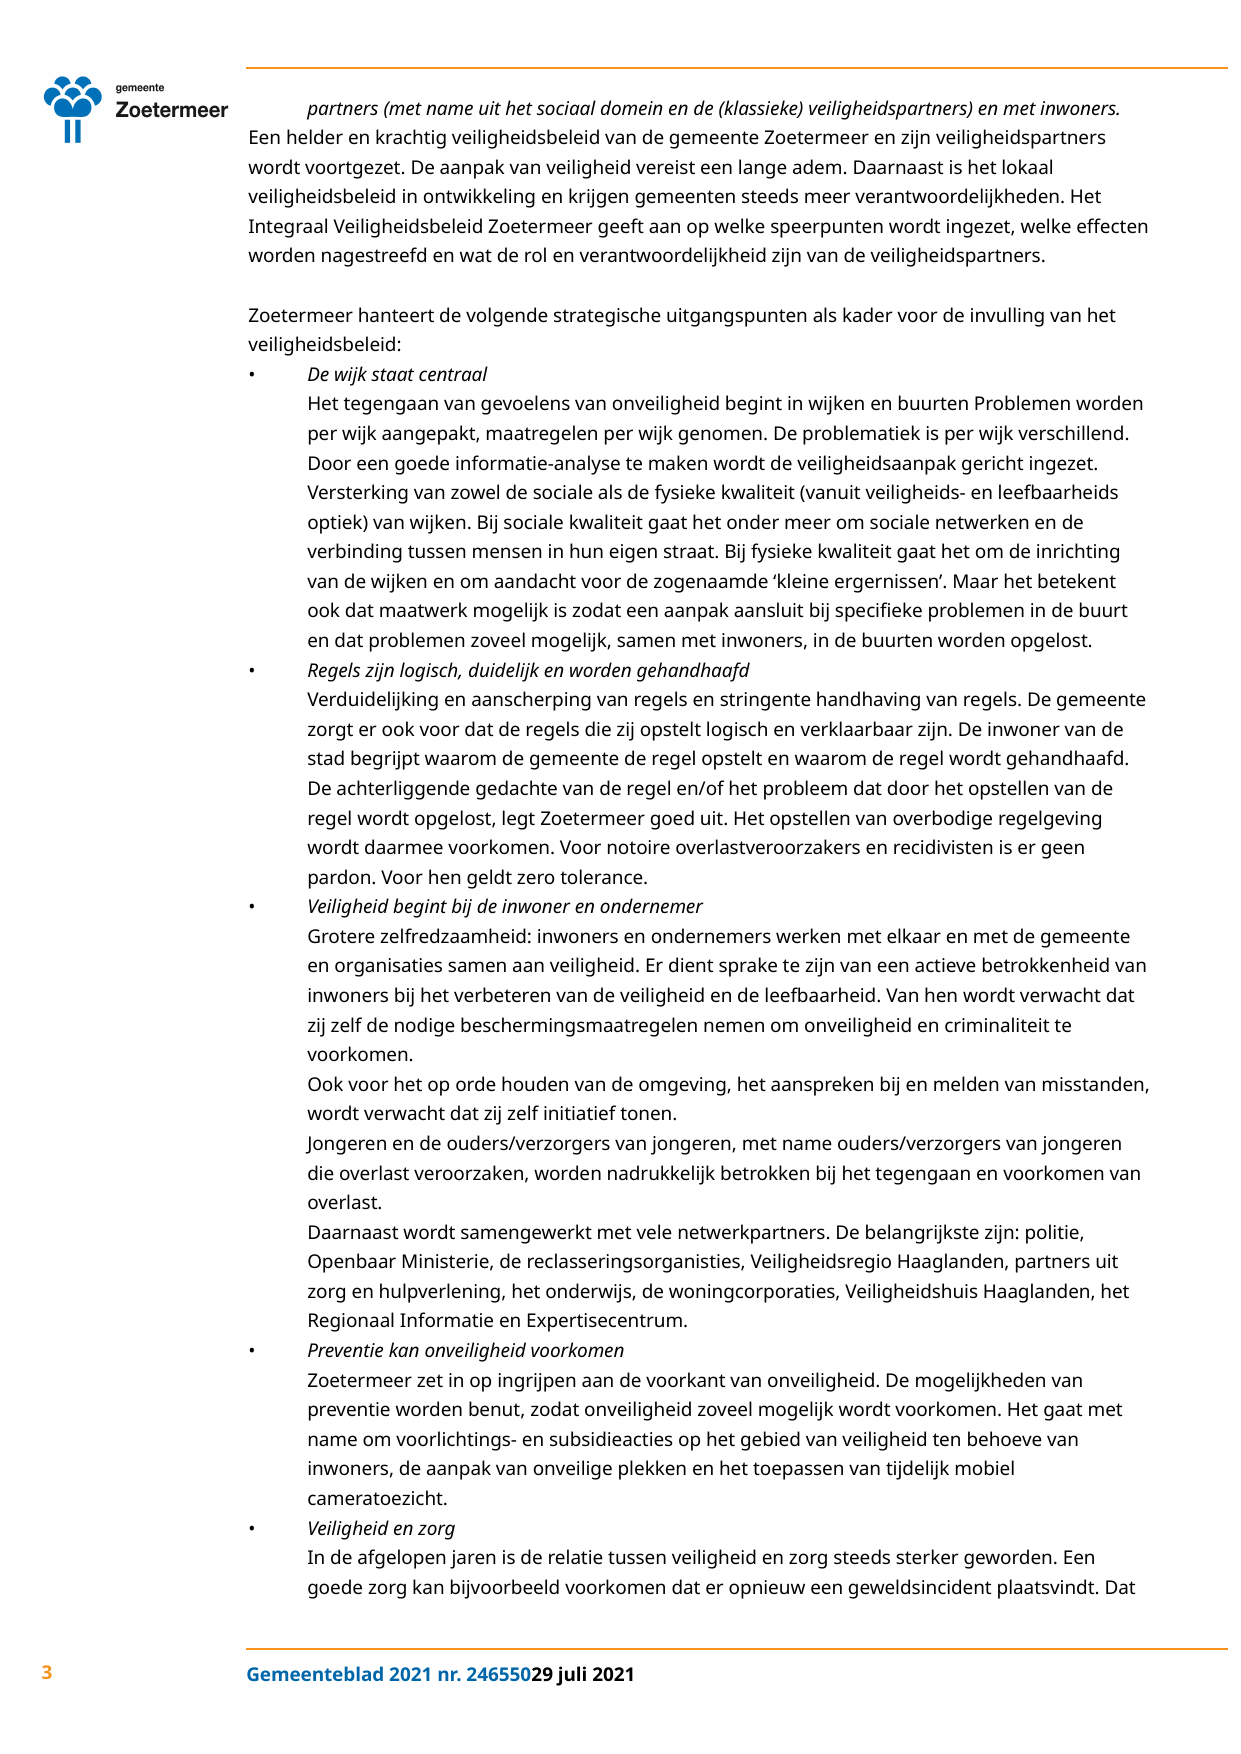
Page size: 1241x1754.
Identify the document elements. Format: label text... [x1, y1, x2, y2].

list Regels zijn logisch, duidelijk en worden gehandhaafd [248, 657, 1152, 683]
text Een helder en krachtig veiligheidsbeleid van de gemeente Zoetermeer en zijn veiligheidspartners wordt voortgezet. De aanpak van veiligheid vereist een lange adem. Daarnaast is het lokaal veiligheidsbeleid in ontwikkeling en krijgen gemeenten steeds meer verantwoordelijkheden. Het Integraal Veiligheidsbeleid Zoetermeer geeft aan op welke speerpunten wordt ingezet, welke effecten worden nagestreefd en wat de rol en verantwoordelijkheid zijn van de veiligheidspartners. [248, 124, 1152, 268]
list Veiligheid en zorg [248, 1515, 1152, 1541]
list Verduidelijking en aanscherping van regels en stringente handhaving van regels. De gemeente zorgt er ook voor dat de regels die zij opstelt logisch en verklaarbaar zijn. De inwoner van de stad begrijpt waarom de gemeente de regel opstelt en waarom de regel wordt gehandhaafd. De achterliggende gedachte van de regel en/of het probleem dat door het opstellen van de regel wordt opgelost, legt Zoetermeer goed uit. Het opstellen van overbodige regelgeving wordt daarmee voorkomen. Voor notoire overlastveroorzakers en recidivisten is er geen pardon. Voor hen geldt zero tolerance. [248, 686, 1152, 890]
list Ook voor het op orde houden van de omgeving, het aanspreken bij en melden van misstanden, wordt verwacht dat zij zelf initiatief tonen. [248, 1071, 1152, 1126]
text Zoetermeer hanteert de volgende strategische uitgangspunten als kader voor de invulling van het veiligheidsbeleid: [248, 302, 1152, 357]
list In de afgelopen jaren is de relatie tussen veiligheid en zorg steeds sterker geworden. Een goede zorg kan bijvoorbeeld voorkomen dat er opnieuw een geweldsincident plaatsvindt. Dat [248, 1544, 1152, 1600]
picture [41, 47, 231, 172]
list Daarnaast wordt samengewerkt met vele netwerkpartners. De belangrijkste zijn: politie, Openbaar Ministerie, de reclasseringsorganisties, Veiligheidsregio Haaglanden, partners uit zorg en hulpverlening, het onderwijs, de woningcorporaties, Veiligheidshuis Haaglanden, het Regionaal Informatie en Expertisecentrum. [248, 1219, 1152, 1333]
list De wijk staat centraal [248, 361, 1152, 387]
list Grotere zelfredzaamheid: inwoners en ondernemers werken met elkaar en met de gemeente en organisaties samen aan veiligheid. Er dient sprake te zijn van een actieve betrokkenheid van inwoners bij het verbeteren van de veiligheid en de leefbaarheid. Van hen wordt verwacht dat zij zelf de nodige beschermingsmaatregelen nemen om onveiligheid en criminaliteit te voorkomen. [248, 923, 1152, 1067]
list Jongeren en de ouders/verzorgers van jongeren, met name ouders/verzorgers van jongeren die overlast veroorzaken, worden nadrukkelijk betrokken bij het tegengaan en voorkomen van overlast. [248, 1130, 1152, 1215]
list partners (met name uit het sociaal domein en de (klassieke) veiligheidspartners) en met inwoners. [248, 95, 1152, 121]
list Veiligheid begint bij de inwoner en ondernemer [248, 893, 1152, 919]
list Preventie kan onveiligheid voorkomen [248, 1337, 1152, 1363]
list Zoetermeer zet in op ingrijpen aan de voorkant van onveiligheid. De mogelijkheden van preventie worden benut, zodat onveiligheid zoveel mogelijk wordt voorkomen. Het gaat met name om voorlichtings- en subsidieacties op het gebied van veiligheid ten behoeve van inwoners, de aanpak van onveilige plekken en het toepassen van tijdelijk mobiel cameratoezicht. [248, 1367, 1152, 1511]
list Het tegengaan van gevoelens van onveiligheid begint in wijken en buurten Problemen worden per wijk aangepakt, maatregelen per wijk genomen. De problematiek is per wijk verschillend. Door een goede informatie-analyse te maken wordt de veiligheidsaanpak gericht ingezet. Versterking van zowel de sociale als de fysieke kwaliteit (vanuit veiligheids- en leefbaarheids optiek) van wijken. Bij sociale kwaliteit gaat het onder meer om sociale netwerken en de verbinding tussen mensen in hun eigen straat. Bij fysieke kwaliteit gaat het om de inrichting van de wijken en om aandacht voor de zogenaamde ‘kleine ergernissen’. Maar het betekent ook dat maatwerk mogelijk is zodat een aanpak aansluit bij specifieke problemen in de buurt en dat problemen zoveel mogelijk, samen met inwoners, in de buurten worden opgelost. [248, 391, 1152, 653]
